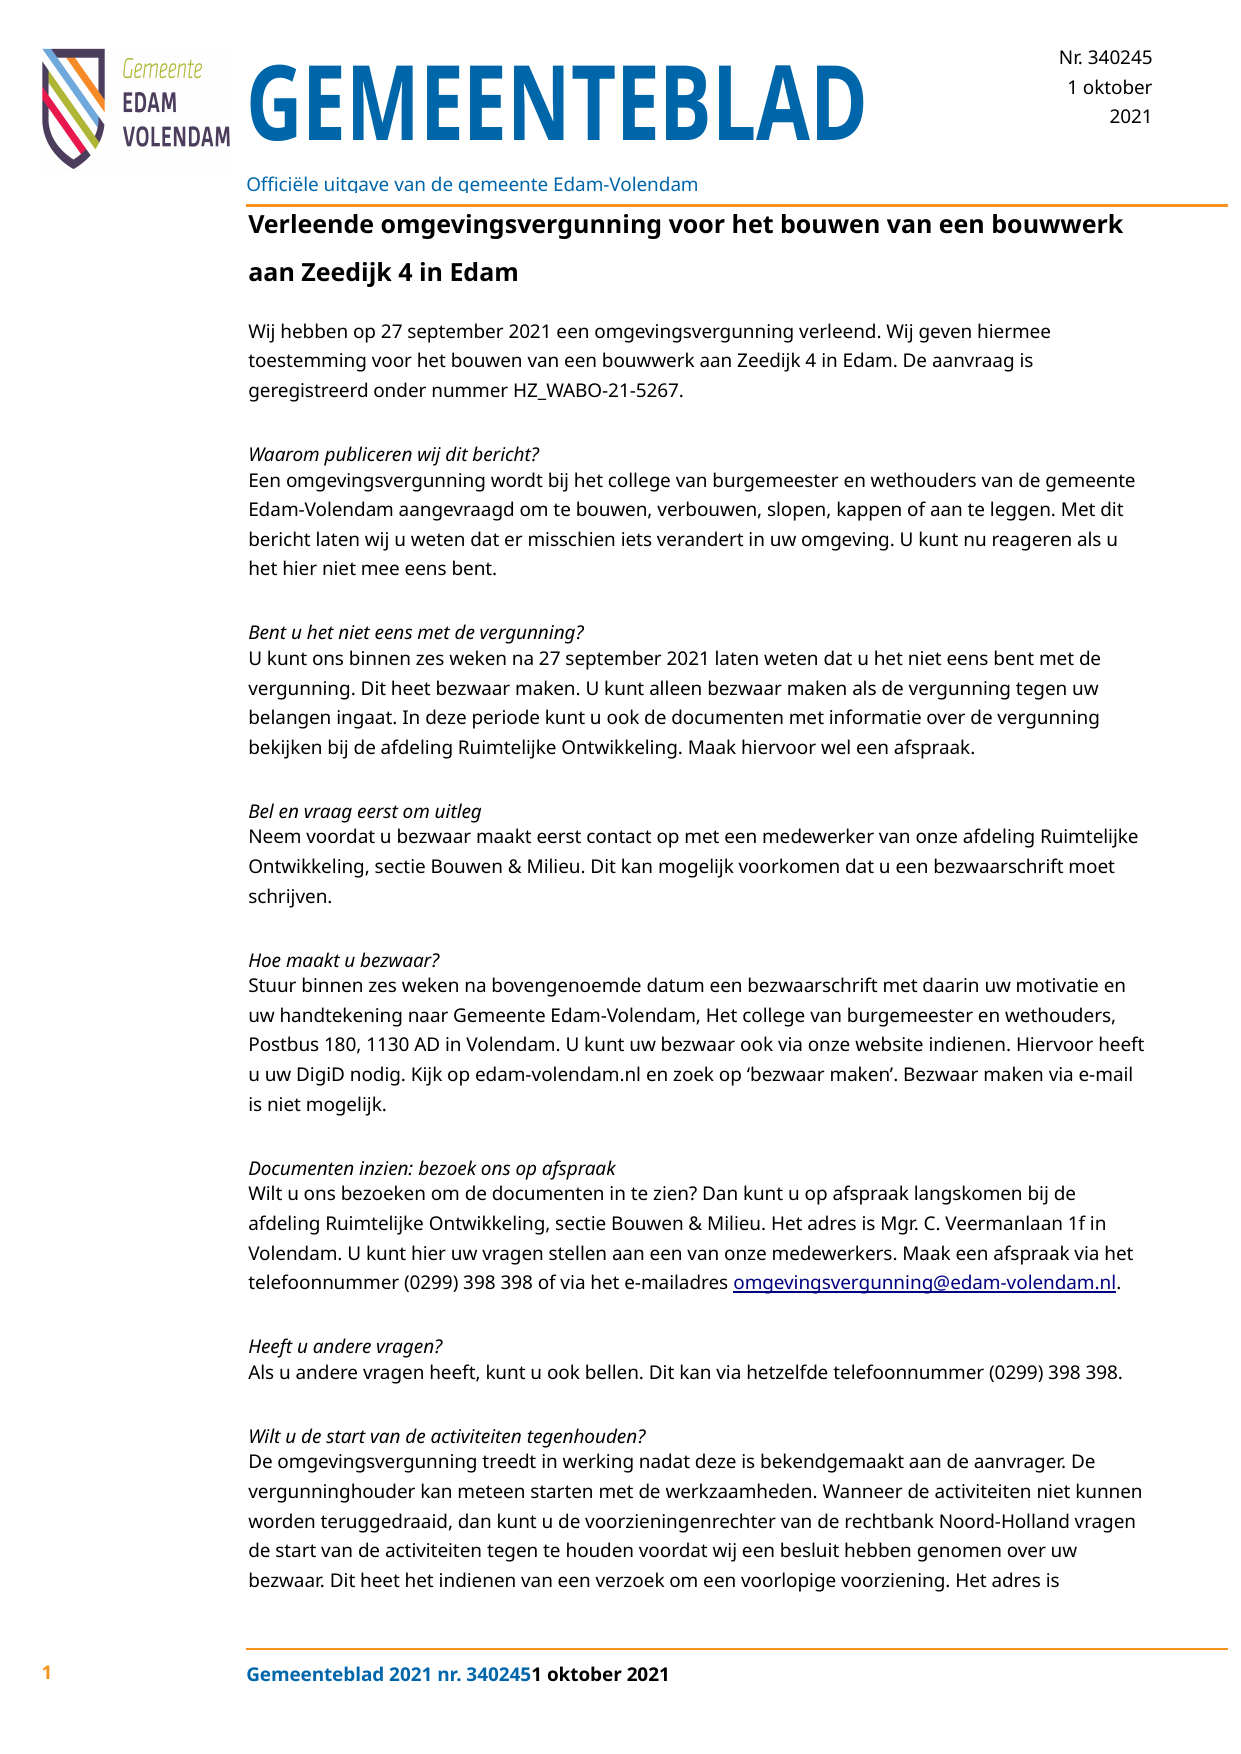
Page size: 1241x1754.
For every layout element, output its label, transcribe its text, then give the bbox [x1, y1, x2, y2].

text Wilt u ons bezoeken om de documenten in te zien? Dan kunt u op afspraak langskomen bij de afdeling Ruimtelijke Ontwikkeling, sectie Bouwen & Milieu. Het adres is Mgr. C. Veermanlaan 1f in Volendam. U kunt hier uw vragen stellen aan een van onze medewerkers. Maak een afspraak via het telefoonnummer (0299) 398 398 of via het e-mailadres omgevingsvergunning@edam-volendam.nl. [248, 1181, 1152, 1295]
text Bel en vraag eerst om uitleg [248, 798, 1152, 824]
text De omgevingsvergunning treedt in werking nadat deze is bekendgemaakt aan de aanvrager. De vergunninghouder kan meteen starten met de werkzaamheden. Wanneer de activiteiten niet kunnen worden teruggedraaid, dan kunt u de voorzieningenrechter van de rechtbank Noord-Holland vragen de start van de activiteiten tegen te houden voordat wij een besluit hebben genomen over uw bezwaar. Dit heet het indienen van een verzoek om een voorlopige voorziening. Het adres is [248, 1449, 1152, 1593]
text Wij hebben op 27 september 2021 een omgevingsvergunning verleend. Wij geven hiermee toestemming voor het bouwen van een bouwwerk aan Zeedijk 4 in Edam. De aanvraag is geregistreerd onder nummer HZ_WABO-21-5267. [248, 318, 1152, 403]
text Waarom publiceren wij dit bericht? [248, 441, 1152, 467]
picture [41, 47, 231, 172]
text Verleende omgevingsvergunning voor het bouwen van een bouwwerk aan Zeedijk 4 in Edam [248, 207, 1152, 288]
text Bent u het niet eens met de vergunning? [248, 619, 1152, 645]
text Een omgevingsvergunning wordt bij het college van burgemeester en wethouders van de gemeente Edam-Volendam aangevraagd om te bouwen, verbouwen, slopen, kappen of aan te leggen. Met dit bericht laten wij u weten dat er misschien iets verandert in uw omgeving. U kunt nu reageren als u het hier niet mee eens bent. [248, 467, 1152, 581]
text Heeft u andere vragen? [248, 1333, 1152, 1359]
text Hoe maakt u bezwaar? [248, 947, 1152, 972]
text Stuur binnen zes weken na bovengenoemde datum een bezwaarschrift met daarin uw motivatie en uw handtekening naar Gemeente Edam-Volendam, Het college van burgemeester en wethouders, Postbus 180, 1130 AD in Volendam. U kunt uw bezwaar ook via onze website indienen. Hiervoor heeft u uw DigiD nodig. Kijk op edam-volendam.nl en zoek op ‘bezwaar maken’. Bezwaar maken via e-mail is niet mogelijk. [248, 972, 1152, 1117]
text Als u andere vragen heeft, kunt u ook bellen. Dit kan via hetzelfde telefoonnummer (0299) 398 398. [248, 1359, 1152, 1385]
text Neem voordat u bezwaar maakt eerst contact op met een medewerker van onze afdeling Ruimtelijke Ontwikkeling, sectie Bouwen & Milieu. Dit kan mogelijk voorkomen dat u een bezwaarschrift moet schrijven. [248, 824, 1152, 908]
text Wilt u de start van de activiteiten tegenhouden? [248, 1423, 1152, 1449]
text Documenten inzien: bezoek ons op afspraak [248, 1155, 1152, 1181]
text U kunt ons binnen zes weken na 27 september 2021 laten weten dat u het niet eens bent met de vergunning. Dit heet bezwaar maken. U kunt alleen bezwaar maken als de vergunning tegen uw belangen ingaat. In deze periode kunt u ook de documenten met informatie over de vergunning bekijken bij de afdeling Ruimtelijke Ontwikkeling. Maak hiervoor wel een afspraak. [248, 645, 1152, 760]
